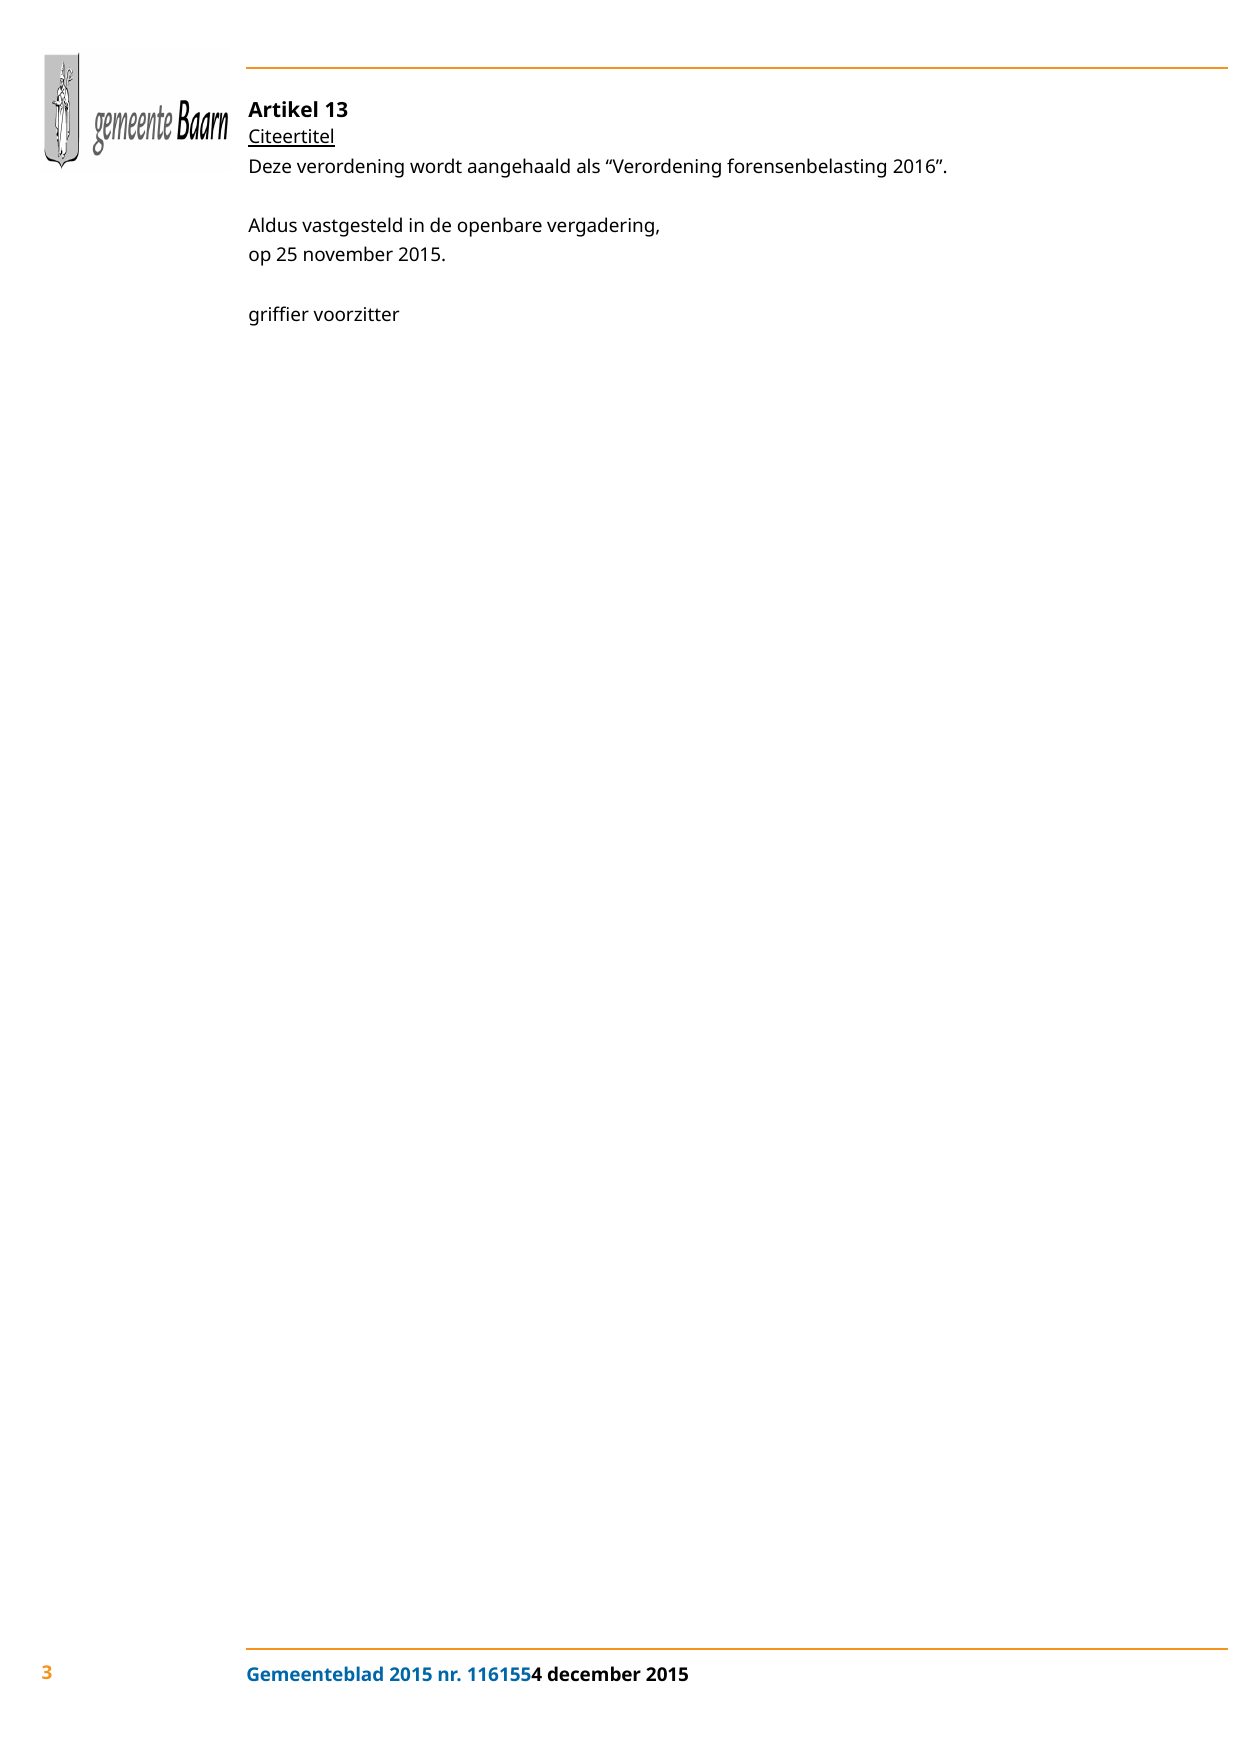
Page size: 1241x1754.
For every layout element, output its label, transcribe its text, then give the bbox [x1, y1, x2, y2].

picture [41, 47, 231, 172]
text Deze verordening wordt aangehaald als “Verordening forensenbelasting 2016”. [248, 153, 1152, 178]
text griffier voorzitter [248, 301, 1152, 326]
text Aldus vastgesteld in de openbare vergadering, [248, 212, 1152, 238]
text op 25 november 2015. [248, 242, 1152, 267]
text Artikel 13 [248, 95, 1152, 123]
text Citeertitel [248, 123, 1152, 149]
